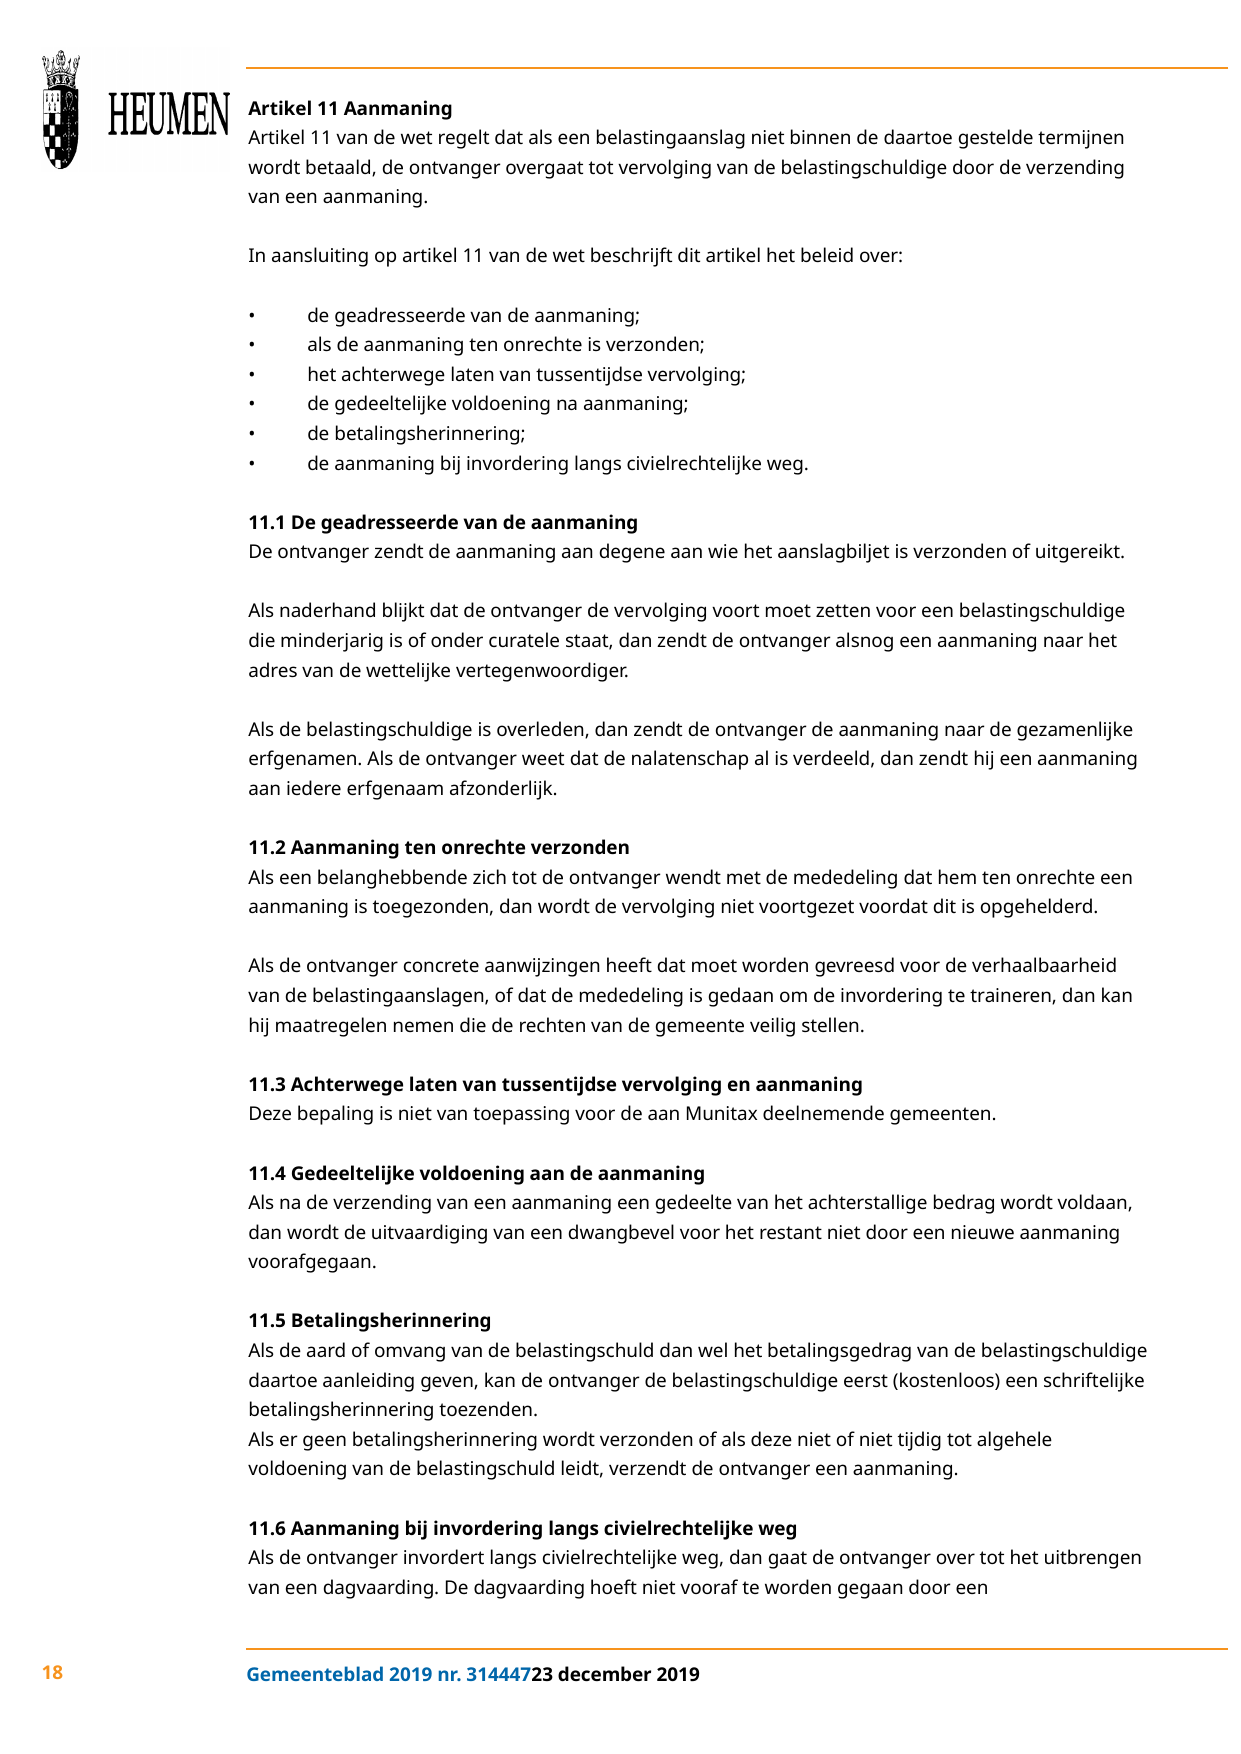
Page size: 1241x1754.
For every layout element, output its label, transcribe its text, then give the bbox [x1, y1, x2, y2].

text Als na de verzending van een aanmaning een gedeelte van het achterstallige bedrag wordt voldaan, dan wordt de uitvaardiging van een dwangbevel voor het restant niet door een nieuwe aanmaning voorafgegaan. [248, 1189, 1152, 1274]
list de gedeeltelijke voldoening na aanmaning; [248, 391, 1152, 416]
text Artikel 11 van de wet regelt dat als een belastingaanslag niet binnen de daartoe gestelde termijnen wordt betaald, de ontvanger overgaat tot vervolging van de belastingschuldige door de verzending van een aanmaning. [248, 124, 1152, 209]
text Als de ontvanger concrete aanwijzingen heeft dat moet worden gevreesd voor de verhaalbaarheid van de belastingaanslagen, of dat de mededeling is gedaan om de invordering te traineren, dan kan hij maatregelen nemen die de rechten van de gemeente veilig stellen. [248, 953, 1152, 1038]
text 11.6 Aanmaning bij invordering langs civielrechtelijke weg [248, 1515, 1152, 1541]
text Als de ontvanger invordert langs civielrechtelijke weg, dan gaat de ontvanger over tot het uitbrengen van een dagvaarding. De dagvaarding hoeft niet vooraf te worden gegaan door een [248, 1544, 1152, 1600]
text Als een belanghebbende zich tot de ontvanger wendt met de mededeling dat hem ten onrechte een aanmaning is toegezonden, dan wordt de vervolging niet voortgezet voordat dit is opgehelderd. [248, 864, 1152, 919]
text 11.1 De geadresseerde van de aanmaning [248, 509, 1152, 535]
text Artikel 11 Aanmaning [248, 95, 1152, 121]
text In aansluiting op artikel 11 van de wet beschrijft dit artikel het beleid over: [248, 243, 1152, 268]
text 11.4 Gedeeltelijke voldoening aan de aanmaning [248, 1160, 1152, 1186]
text Deze bepaling is niet van toepassing voor de aan Munitax deelnemende gemeenten. [248, 1101, 1152, 1126]
list de geadresseerde van de aanmaning; [248, 302, 1152, 328]
text 11.5 Betalingsherinnering [248, 1308, 1152, 1333]
text 11.3 Achterwege laten van tussentijdse vervolging en aanmaning [248, 1071, 1152, 1097]
picture [41, 47, 231, 172]
text Als de belastingschuldige is overleden, dan zendt de ontvanger de aanmaning naar de gezamenlijke erfgenamen. Als de ontvanger weet dat de nalatenschap al is verdeeld, dan zendt hij een aanmaning aan iedere erfgenaam afzonderlijk. [248, 716, 1152, 801]
text Als er geen betalingsherinnering wordt verzonden of als deze niet of niet tijdig tot algehele voldoening van de belastingschuld leidt, verzendt de ontvanger een aanmaning. [248, 1426, 1152, 1481]
text Als naderhand blijkt dat de ontvanger de vervolging voort moet zetten voor een belastingschuldige die minderjarig is of onder curatele staat, dan zendt de ontvanger alsnog een aanmaning naar het adres van de wettelijke vertegenwoordiger. [248, 598, 1152, 683]
list het achterwege laten van tussentijdse vervolging; [248, 361, 1152, 387]
text De ontvanger zendt de aanmaning aan degene aan wie het aanslagbiljet is verzonden of uitgereikt. [248, 538, 1152, 564]
text 11.2 Aanmaning ten onrechte verzonden [248, 834, 1152, 860]
list de aanmaning bij invordering langs civielrechtelijke weg. [248, 450, 1152, 476]
list de betalingsherinnering; [248, 420, 1152, 446]
list als de aanmaning ten onrechte is verzonden; [248, 331, 1152, 357]
text Als de aard of omvang van de belastingschuld dan wel het betalingsgedrag van de belastingschuldige daartoe aanleiding geven, kan de ontvanger de belastingschuldige eerst (kostenloos) een schriftelijke betalingsherinnering toezenden. [248, 1337, 1152, 1422]
